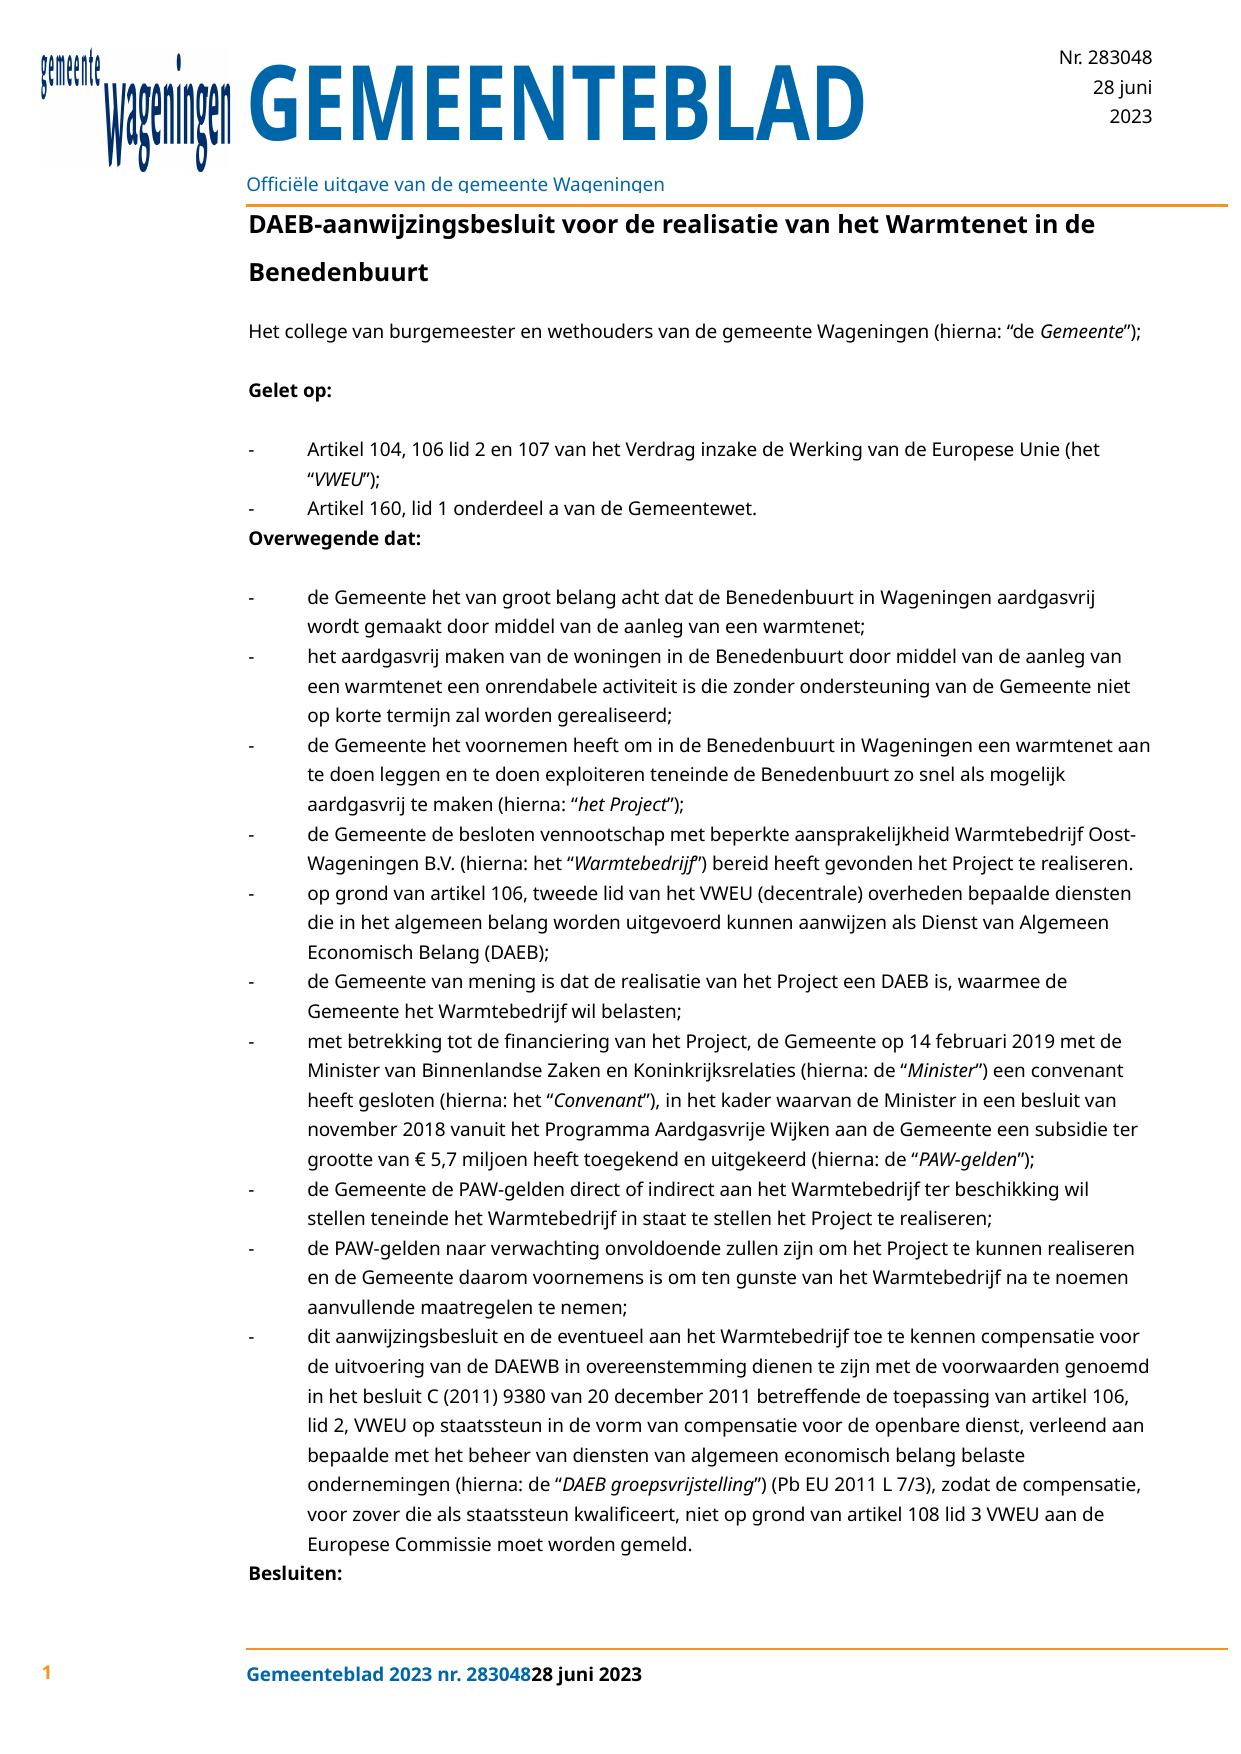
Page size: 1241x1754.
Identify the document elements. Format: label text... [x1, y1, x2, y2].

text Besluiten: [248, 1560, 1152, 1586]
text Gelet op: [248, 377, 1152, 403]
text Het college van burgemeester en wethouders van de gemeente Wageningen (hierna: “de Gemeente”); [248, 318, 1152, 344]
list Artikel 104, 106 lid 2 en 107 van het Verdrag inzake de Werking van de Europese Unie (het “VWEU”); [248, 436, 1152, 492]
list het aardgasvrij maken van de woningen in de Benedenbuurt door middel van de aanleg van een warmtenet een onrendabele activiteit is die zonder ondersteuning van de Gemeente niet op korte termijn zal worden gerealiseerd; [248, 643, 1152, 728]
list Artikel 160, lid 1 onderdeel a van de Gemeentewet. [248, 495, 1152, 521]
text Overwegende dat: [248, 525, 1152, 551]
list de PAW-gelden naar verwachting onvoldoende zullen zijn om het Project te kunnen realiseren en de Gemeente daarom voornemens is om ten gunste van het Warmtebedrijf na te noemen aanvullende maatregelen te nemen; [248, 1235, 1152, 1320]
list de Gemeente de PAW-gelden direct of indirect aan het Warmtebedrijf ter beschikking wil stellen teneinde het Warmtebedrijf in staat te stellen het Project te realiseren; [248, 1176, 1152, 1231]
list dit aanwijzingsbesluit en de eventueel aan het Warmtebedrijf toe te kennen compensatie voor de uitvoering van de DAEWB in overeenstemming dienen te zijn met de voorwaarden genoemd in het besluit C (2011) 9380 van 20 december 2011 betreffende de toepassing van artikel 106, lid 2, VWEU op staatssteun in de vorm van compensatie voor de openbare dienst, verleend aan bepaalde met het beheer van diensten van algemeen economisch belang belaste ondernemingen (hierna: de “DAEB groepsvrijstelling”) (Pb EU 2011 L 7/3), zodat de compensatie, voor zover die als staatssteun kwalificeert, niet op grond van artikel 108 lid 3 VWEU aan de Europese Commissie moet worden gemeld. [248, 1324, 1152, 1557]
list met betrekking tot de financiering van het Project, de Gemeente op 14 februari 2019 met de Minister van Binnenlandse Zaken en Koninkrijksrelaties (hierna: de “Minister”) een convenant heeft gesloten (hierna: het “Convenant”), in het kader waarvan de Minister in een besluit van november 2018 vanuit het Programma Aardgasvrije Wijken aan de Gemeente een subsidie ter grootte van € 5,7 miljoen heeft toegekend en uitgekeerd (hierna: de “PAW-gelden”); [248, 1028, 1152, 1172]
list de Gemeente het voornemen heeft om in de Benedenbuurt in Wageningen een warmtenet aan te doen leggen en te doen exploiteren teneinde de Benedenbuurt zo snel als mogelijk aardgasvrij te maken (hierna: “het Project”); [248, 732, 1152, 817]
list de Gemeente de besloten vennootschap met beperkte aansprakelijkheid Warmtebedrijf Oost-Wageningen B.V. (hierna: het “Warmtebedrijf”) bereid heeft gevonden het Project te realiseren. [248, 821, 1152, 876]
list op grond van artikel 106, tweede lid van het VWEU (decentrale) overheden bepaalde diensten die in het algemeen belang worden uitgevoerd kunnen aanwijzen als Dienst van Algemeen Economisch Belang (DAEB); [248, 880, 1152, 965]
picture [41, 47, 231, 172]
text DAEB-aanwijzingsbesluit voor de realisatie van het Warmtenet in de Benedenbuurt [248, 207, 1152, 288]
list de Gemeente van mening is dat de realisatie van het Project een DAEB is, waarmee de Gemeente het Warmtebedrijf wil belasten; [248, 969, 1152, 1024]
list de Gemeente het van groot belang acht dat de Benedenbuurt in Wageningen aardgasvrij wordt gemaakt door middel van de aanleg van een warmtenet; [248, 584, 1152, 639]
